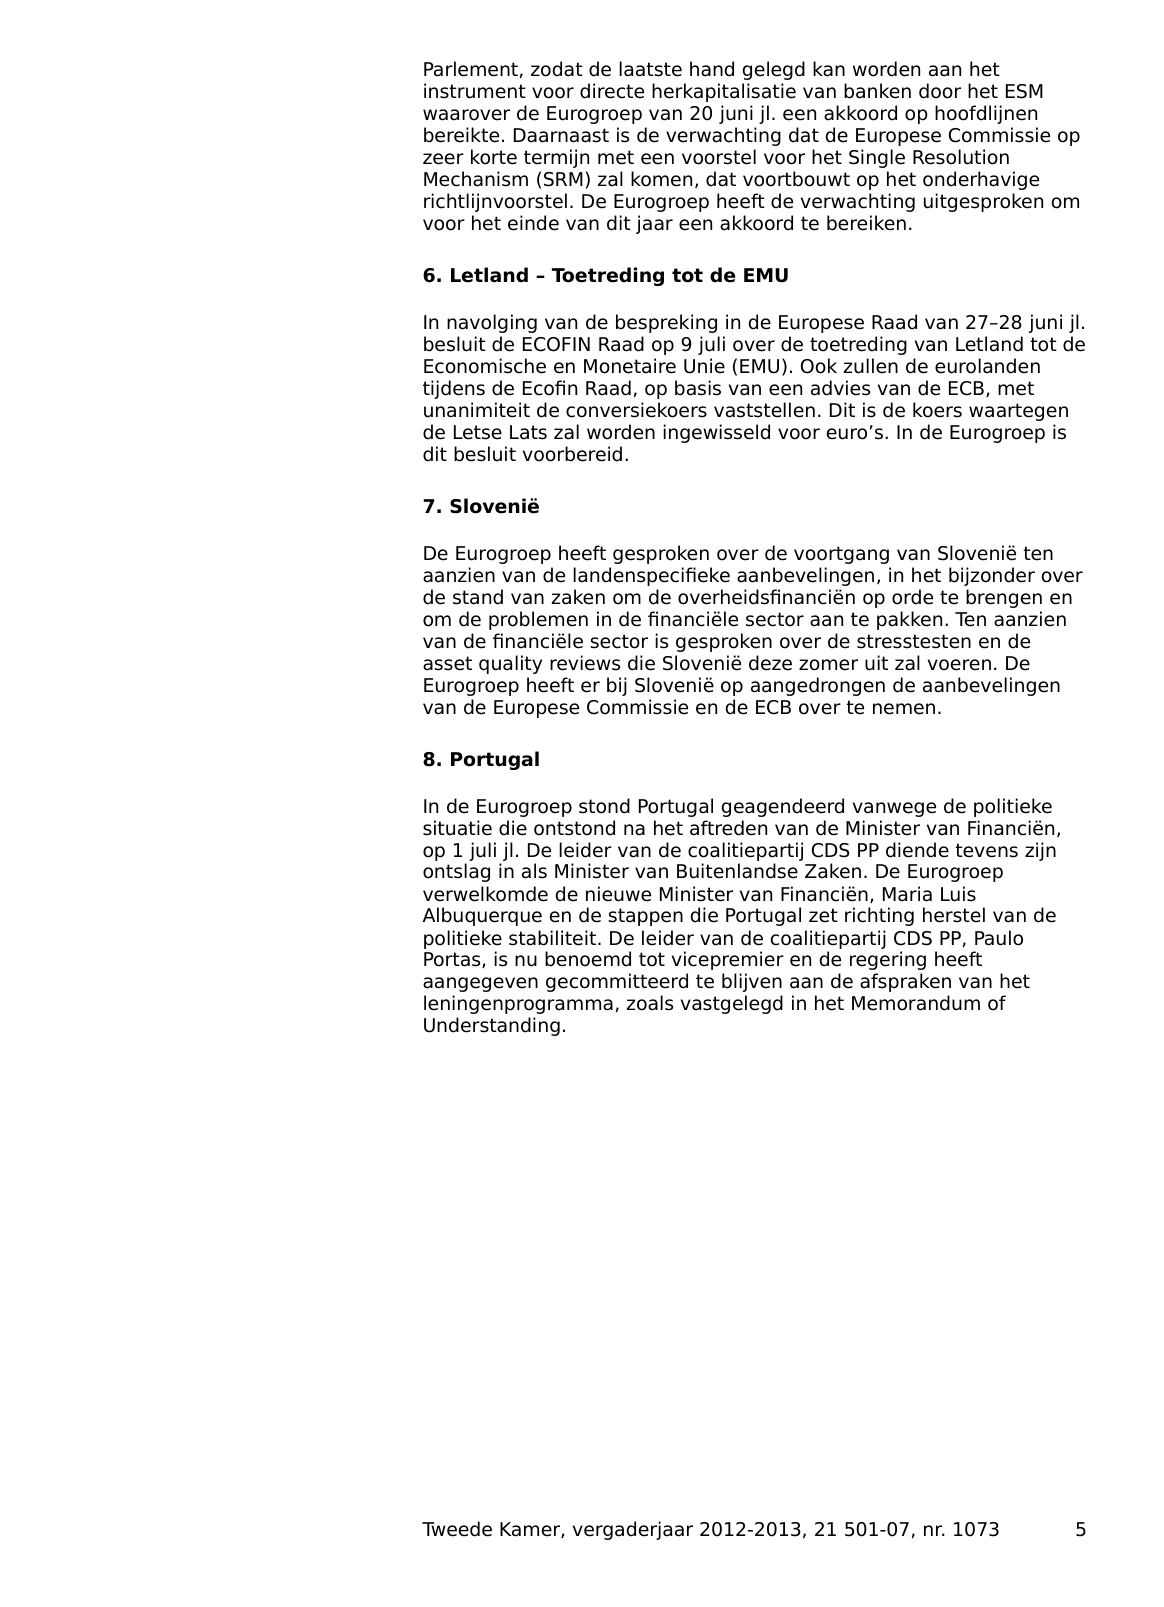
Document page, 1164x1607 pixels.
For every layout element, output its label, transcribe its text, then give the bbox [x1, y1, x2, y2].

subtitle 7. Slovenië [422, 496, 1087, 518]
text In navolging van de bespreking in de Europese Raad van 27–28 juni jl. besluit de ECOFIN Raad op 9 juli over de toetreding van Letland tot de Economische en Monetaire Unie (EMU). Ook zullen de eurolanden tijdens de Ecofin Raad, op basis van een advies van de ECB, met unanimiteit de conversiekoers vaststellen. Dit is de koers waartegen de Letse Lats zal worden ingewisseld voor euro’s. In de Eurogroep is dit besluit voorbereid. [422, 312, 1087, 466]
text De Eurogroep heeft gesproken over de voortgang van Slovenië ten aanzien van de landenspecifieke aanbevelingen, in het bijzonder over de stand van zaken om de overheidsfinanciën op orde te brengen en om de problemen in de financiële sector aan te pakken. Ten aanzien van de financiële sector is gesproken over de stresstesten en de asset quality reviews die Slovenië deze zomer uit zal voeren. De Eurogroep heeft er bij Slovenië op aangedrongen de aanbevelingen van de Europese Commissie en de ECB over te nemen. [422, 543, 1087, 718]
subtitle 6. Letland – Toetreding tot de EMU [422, 265, 1087, 287]
text Parlement, zodat de laatste hand gelegd kan worden aan het instrument voor directe herkapitalisatie van banken door het ESM waarover de Eurogroep van 20 juni jl. een akkoord op hoofdlijnen bereikte. Daarnaast is de verwachting dat de Europese Commissie op zeer korte termijn met een voorstel voor het Single Resolution Mechanism (SRM) zal komen, dat voortbouwt op het onderhavige richtlijnvoorstel. De Eurogroep heeft de verwachting uitgesproken om voor het einde van dit jaar een akkoord te bereiken. [422, 59, 1087, 235]
text In de Eurogroep stond Portugal geagendeerd vanwege de politieke situatie die ontstond na het aftreden van de Minister van Financiën, op 1 juli jl. De leider van de coalitiepartij CDS PP diende tevens zijn ontslag in als Minister van Buitenlandse Zaken. De Eurogroep verwelkomde de nieuwe Minister van Financiën, Maria Luis Albuquerque en de stappen die Portugal zet richting herstel van de politieke stabiliteit. De leider van de coalitiepartij CDS PP, Paulo Portas, is nu benoemd tot vicepremier en de regering heeft aangegeven gecommitteerd te blijven aan de afspraken van het leningenprogramma, zoals vastgelegd in het Memorandum of Understanding. [422, 796, 1087, 1037]
subtitle 8. Portugal [422, 748, 1087, 771]
